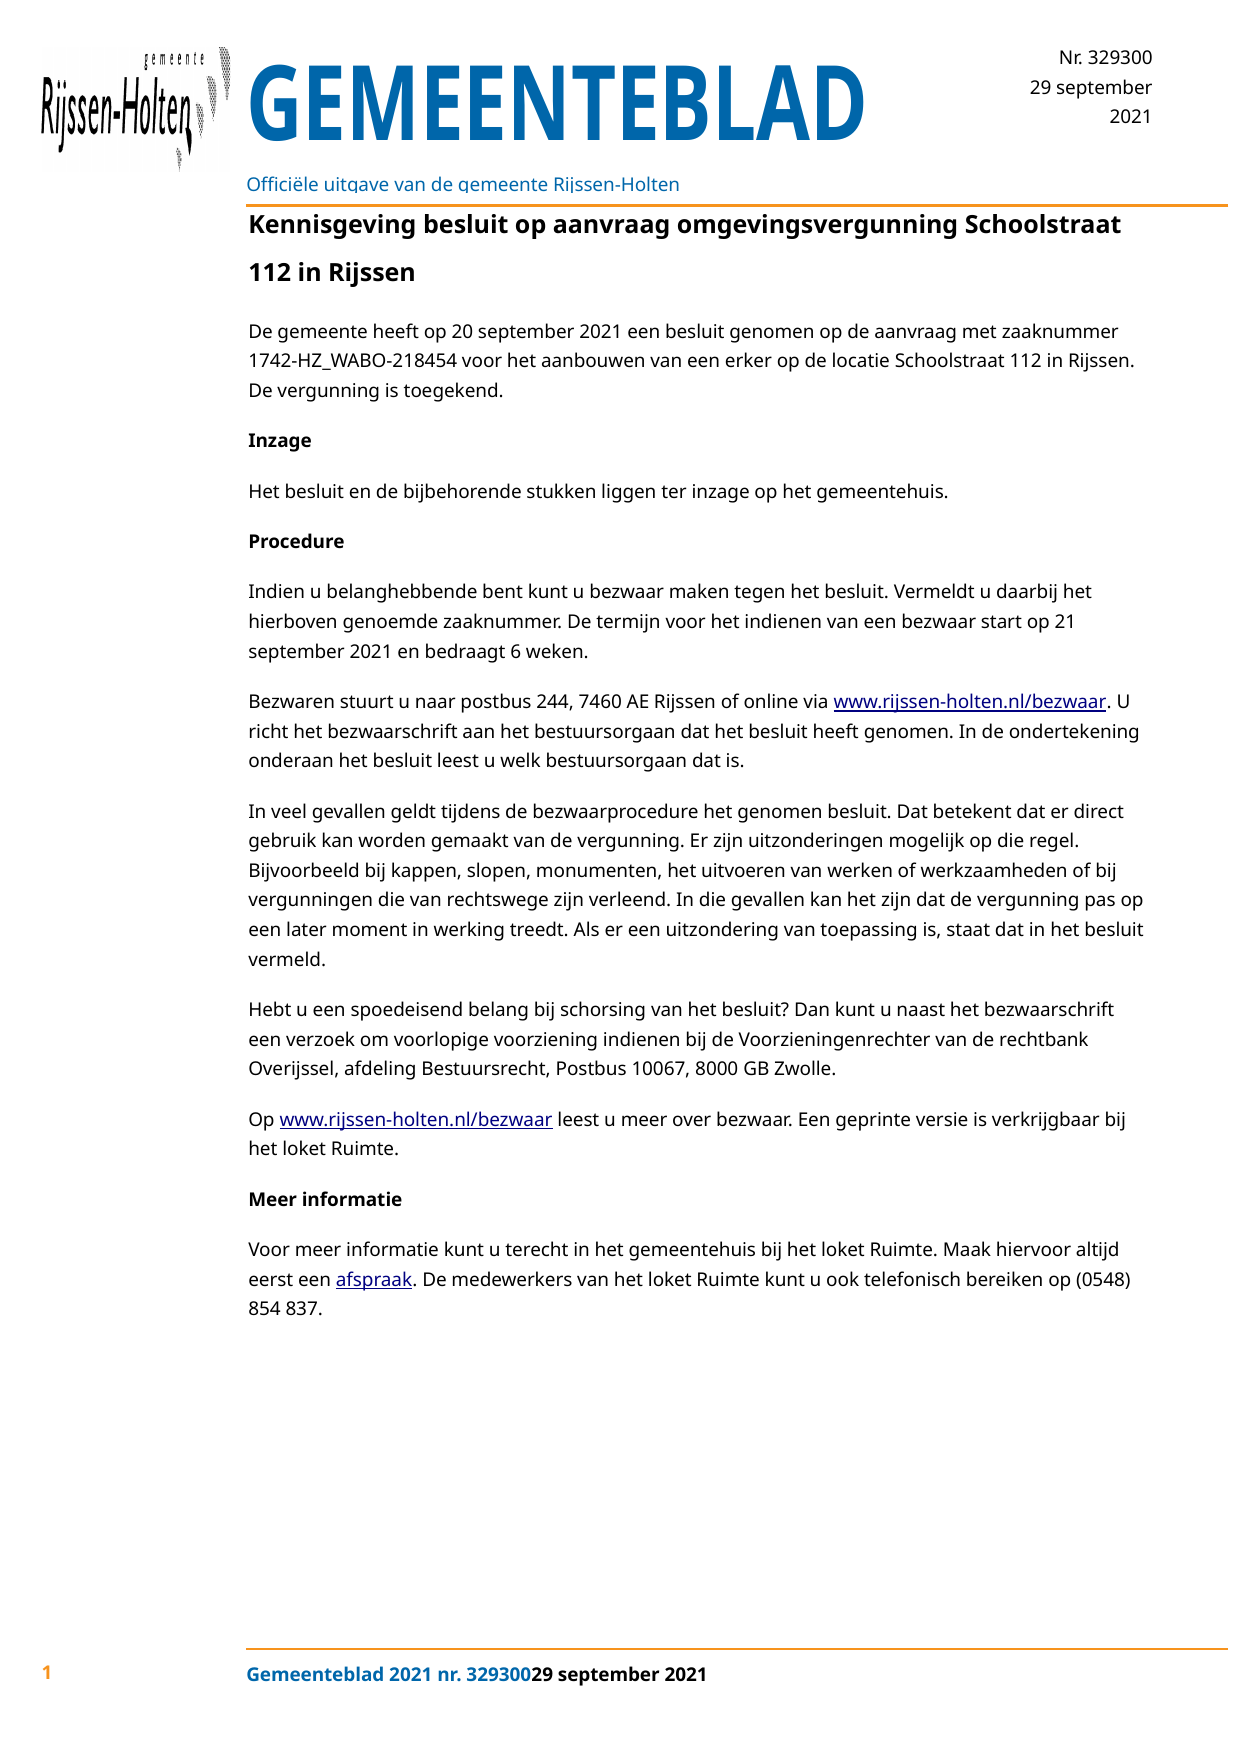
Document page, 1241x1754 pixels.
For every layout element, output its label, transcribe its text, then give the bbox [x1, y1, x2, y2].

text Meer informatie [248, 1186, 1152, 1212]
text Voor meer informatie kunt u terecht in het gemeentehuis bij het loket Ruimte. Maak hiervoor altijd eerst een afspraak. De medewerkers van het loket Ruimte kunt u ook telefonisch bereiken op (0548) 854 837. [248, 1236, 1152, 1321]
text In veel gevallen geldt tijdens de bezwaarprocedure het genomen besluit. Dat betekent dat er direct gebruik kan worden gemaakt van de vergunning. Er zijn uitzonderingen mogelijk op die regel. Bijvoorbeeld bij kappen, slopen, monumenten, het uitvoeren van werken of werkzaamheden of bij vergunningen die van rechtswege zijn verleend. In die gevallen kan het zijn dat de vergunning pas op een later moment in werking treedt. Als er een uitzondering van toepassing is, staat dat in het besluit vermeld. [248, 798, 1152, 972]
text Het besluit en de bijbehorende stukken liggen ter inzage op het gemeentehuis. [248, 478, 1152, 504]
text Kennisgeving besluit op aanvraag omgevingsvergunning Schoolstraat 112 in Rijssen [248, 207, 1152, 288]
text De gemeente heeft op 20 september 2021 een besluit genomen op de aanvraag met zaaknummer 1742-HZ_WABO-218454 voor het aanbouwen van een erker op de locatie Schoolstraat 112 in Rijssen. De vergunning is toegekend. [248, 318, 1152, 403]
text Inzage [248, 427, 1152, 453]
picture [41, 47, 231, 172]
text Procedure [248, 528, 1152, 554]
text Bezwaren stuurt u naar postbus 244, 7460 AE Rijssen of online via www.rijssen-holten.nl/bezwaar. U richt het bezwaarschrift aan het bestuursorgaan dat het besluit heeft genomen. In de ondertekening onderaan het besluit leest u welk bestuursorgaan dat is. [248, 688, 1152, 773]
text Op www.rijssen-holten.nl/bezwaar leest u meer over bezwaar. Een geprinte versie is verkrijgbaar bij het loket Ruimte. [248, 1106, 1152, 1161]
text Indien u belanghebbende bent kunt u bezwaar maken tegen het besluit. Vermeldt u daarbij het hierboven genoemde zaaknummer. De termijn voor het indienen van een bezwaar start op 21 september 2021 en bedraagt 6 weken. [248, 579, 1152, 664]
text Hebt u een spoedeisend belang bij schorsing van het besluit? Dan kunt u naast het bezwaarschrift een verzoek om voorlopige voorziening indienen bij de Voorzieningenrechter van de rechtbank Overijssel, afdeling Bestuursrecht, Postbus 10067, 8000 GB Zwolle. [248, 996, 1152, 1081]
